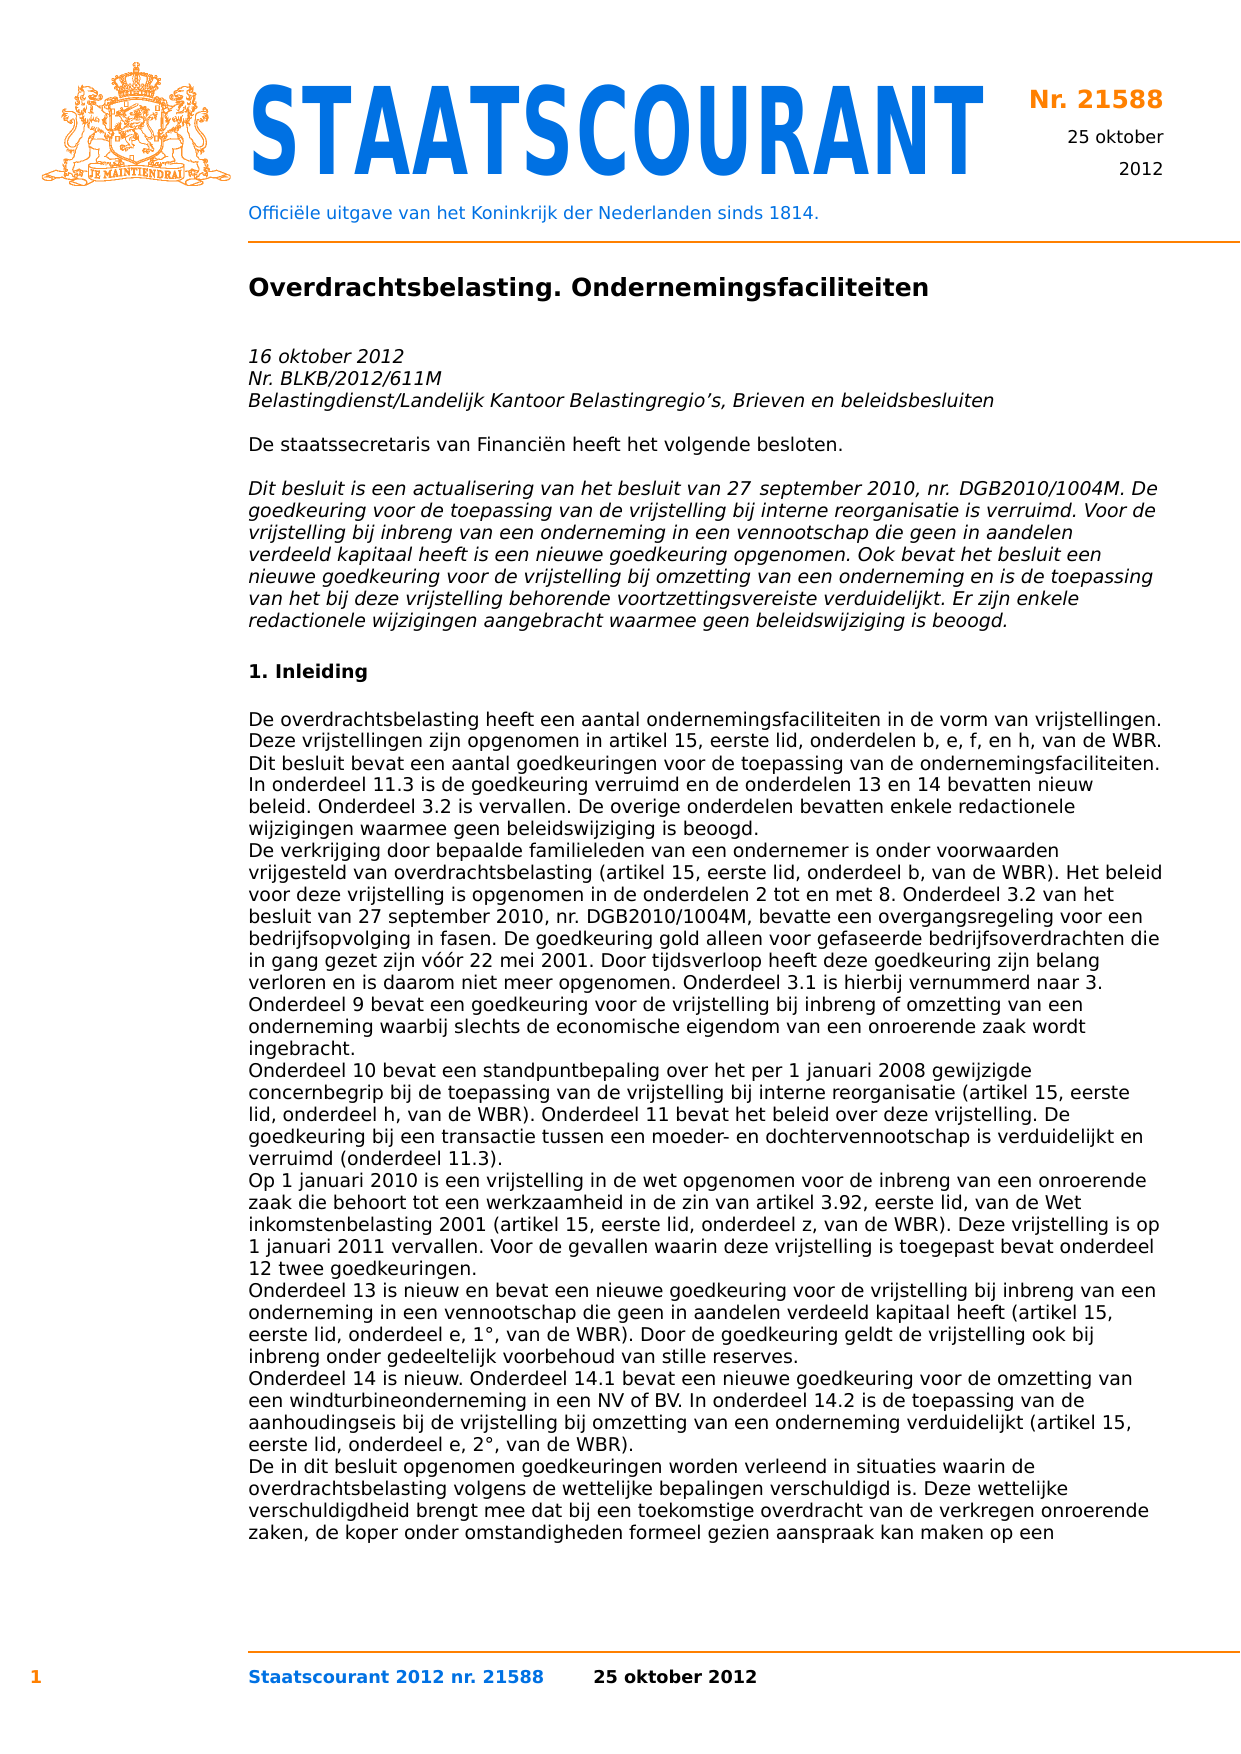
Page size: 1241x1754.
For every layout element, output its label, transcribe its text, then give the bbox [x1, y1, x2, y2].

subtitle Overdrachtsbelasting. Ondernemingsfaciliteiten [248, 273, 1163, 302]
picture [41, 62, 231, 186]
text De verkrijging door bepaalde familieleden van een ondernemer is onder voorwaarden vrijgesteld van overdrachtsbelasting (artikel 15, eerste lid, onderdeel b, van de WBR). Het beleid voor deze vrijstelling is opgenomen in de onderdelen 2 tot en met 8. Onderdeel 3.2 van het besluit van 27 september 2010, nr. DGB2010/1004M, bevatte een overgangsregeling voor een bedrijfsopvolging in fasen. De goedkeuring gold alleen voor gefaseerde bedrijfsoverdrachten die in gang gezet zijn vóór 22 mei 2001. Door tijdsverloop heeft deze goedkeuring zijn belang verloren en is daarom niet meer opgenomen. Onderdeel 3.1 is hierbij vernummerd naar 3. [248, 840, 1163, 994]
text De overdrachtsbelasting heeft een aantal ondernemingsfaciliteiten in de vorm van vrijstellingen. Deze vrijstellingen zijn opgenomen in artikel 15, eerste lid, onderdelen b, e, f, en h, van de WBR. Dit besluit bevat een aantal goedkeuringen voor de toepassing van de ondernemingsfaciliteiten. In onderdeel 11.3 is de goedkeuring verruimd en de onderdelen 13 en 14 bevatten nieuw beleid. Onderdeel 3.2 is vervallen. De overige onderdelen bevatten enkele redactionele wijzigingen waarmee geen beleidswijziging is beoogd. [248, 708, 1163, 840]
text Onderdeel 14 is nieuw. Onderdeel 14.1 bevat een nieuwe goedkeuring voor de omzetting van een windturbineonderneming in een NV of BV. In onderdeel 14.2 is de toepassing van de aanhoudingseis bij de vrijstelling bij omzetting van een onderneming verduidelijkt (artikel 15, eerste lid, onderdeel e, 2°, van de WBR). [248, 1368, 1163, 1456]
subtitle 1. Inleiding [248, 661, 1163, 683]
table_header STAATSCOURANT [248, 62, 998, 203]
table_header [25, 62, 248, 241]
text Nr. BLKB/2012/611M [248, 368, 1163, 390]
text De staatssecretaris van Financiën heeft het volgende besloten. [248, 434, 1163, 456]
table_cell 2012 [998, 153, 1240, 203]
text 16 oktober 2012 [248, 346, 1163, 368]
table_cell 25 oktober [998, 121, 1240, 153]
text Onderdeel 10 bevat een standpuntbepaling over het per 1 januari 2008 gewijzigde concernbegrip bij de toepassing van de vrijstelling bij interne reorganisatie (artikel 15, eerste lid, onderdeel h, van de WBR). Onderdeel 11 bevat het beleid over deze vrijstelling. De goedkeuring bij een transactie tussen een moeder- en dochtervennootschap is verduidelijkt en verruimd (onderdeel 11.3). [248, 1060, 1163, 1170]
table_header Nr. 21588 [998, 62, 1240, 121]
table_cell Officiële uitgave van het Koninkrijk der Nederlanden sinds 1814. [248, 203, 1240, 241]
text De in dit besluit opgenomen goedkeuringen worden verleend in situaties waarin de overdrachtsbelasting volgens de wettelijke bepalingen verschuldigd is. Deze wettelijke verschuldigdheid brengt mee dat bij een toekomstige overdracht van de verkregen onroerende zaken, de koper onder omstandigheden formeel gezien aanspraak kan maken op een [248, 1456, 1163, 1544]
text Onderdeel 9 bevat een goedkeuring voor de vrijstelling bij inbreng of omzetting van een onderneming waarbij slechts de economische eigendom van een onroerende zaak wordt ingebracht. [248, 994, 1163, 1060]
text Dit besluit is een actualisering van het besluit van 27 september 2010, nr. DGB2010/1004M. De goedkeuring voor de toepassing van de vrijstelling bij interne reorganisatie is verruimd. Voor de vrijstelling bij inbreng van een onderneming in een vennootschap die geen in aandelen verdeeld kapitaal heeft is een nieuwe goedkeuring opgenomen. Ook bevat het besluit een nieuwe goedkeuring voor de vrijstelling bij omzetting van een onderneming en is de toepassing van het bij deze vrijstelling behorende voortzettingsvereiste verduidelijkt. Er zijn enkele redactionele wijzigingen aangebracht waarmee geen beleidswijziging is beoogd. [248, 478, 1163, 631]
text Belastingdienst/Landelijk Kantoor Belastingregio’s, Brieven en beleidsbesluiten [248, 390, 1163, 412]
text Onderdeel 13 is nieuw en bevat een nieuwe goedkeuring voor de vrijstelling bij inbreng van een onderneming in een vennootschap die geen in aandelen verdeeld kapitaal heeft (artikel 15, eerste lid, onderdeel e, 1°, van de WBR). Door de goedkeuring geldt de vrijstelling ook bij inbreng onder gedeeltelijk voorbehoud van stille reserves. [248, 1280, 1163, 1368]
text Op 1 januari 2010 is een vrijstelling in de wet opgenomen voor de inbreng van een onroerende zaak die behoort tot een werkzaamheid in de zin van artikel 3.92, eerste lid, van de Wet inkomstenbelasting 2001 (artikel 15, eerste lid, onderdeel z, van de WBR). Deze vrijstelling is op 1 januari 2011 vervallen. Voor de gevallen waarin deze vrijstelling is toegepast bevat onderdeel 12 twee goedkeuringen. [248, 1170, 1163, 1280]
